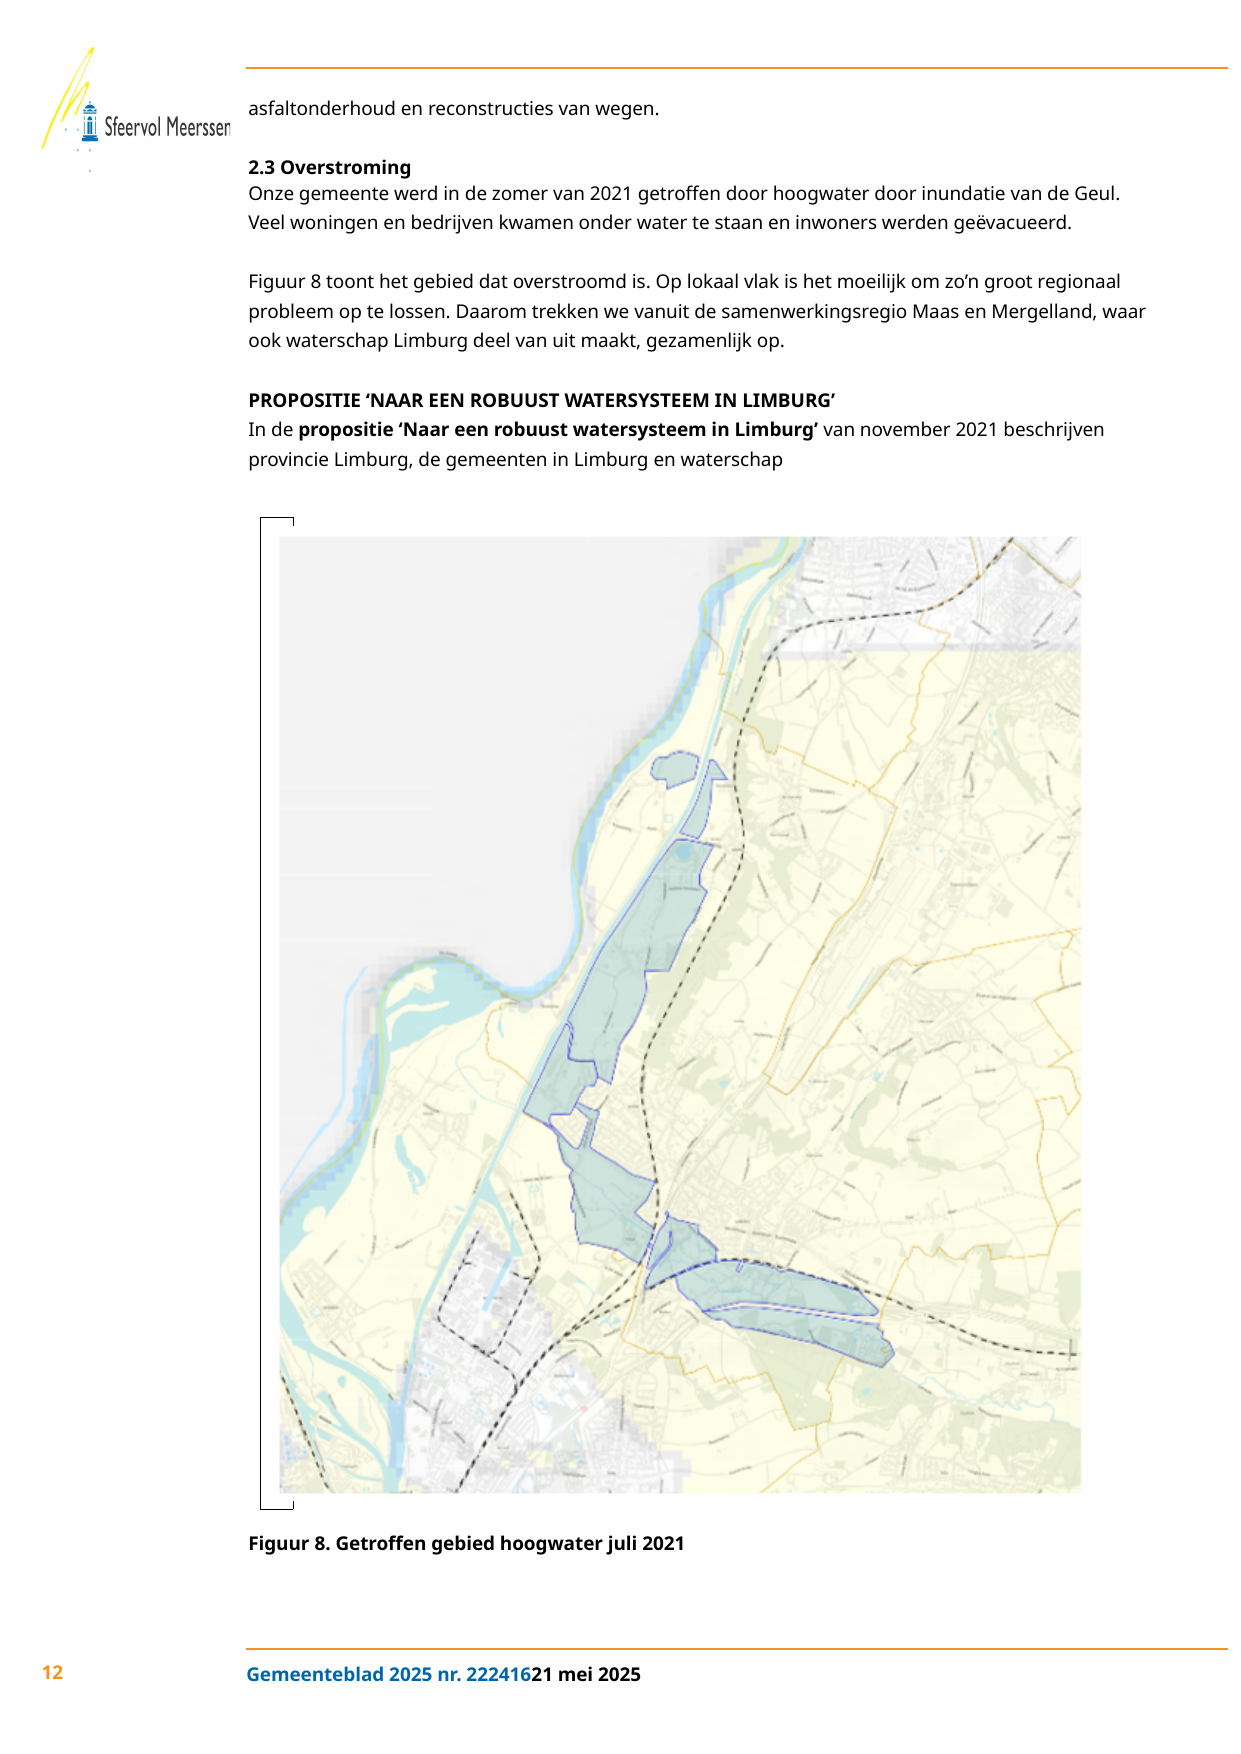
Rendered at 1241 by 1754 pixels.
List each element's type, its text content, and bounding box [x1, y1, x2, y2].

text In de propositie ‘Naar een robuust watersysteem in Limburg’ van november 2021 beschrijven provincie Limburg, de gemeenten in Limburg en waterschap [248, 416, 1152, 472]
text PROPOSITIE ‘NAAR EEN ROBUUST WATERSYSTEEM IN LIMBURG’ [248, 387, 1152, 412]
text Onze gemeente werd in de zomer van 2021 getroffen door hoogwater door inundatie van de Geul. Veel woningen en bedrijven kwamen onder water te staan en inwoners werden geëvacueerd. [248, 180, 1152, 235]
picture [268, 526, 1096, 1501]
text Figuur 8. Getroffen gebied hoogwater juli 2021 [248, 1531, 1152, 1556]
text Figuur 8 toont het gebied dat overstroomd is. Op lokaal vlak is het moeilijk om zo’n groot regionaal probleem op te lossen. Daarom trekken we vanuit de samenwerkingsregio Maas en Mergelland, waar ook waterschap Limburg deel van uit maakt, gezamenlijk op. [248, 268, 1152, 353]
picture [41, 47, 231, 172]
text 2.3 Overstroming [248, 154, 1152, 180]
text asfaltonderhoud en reconstructies van wegen. [248, 95, 1152, 121]
